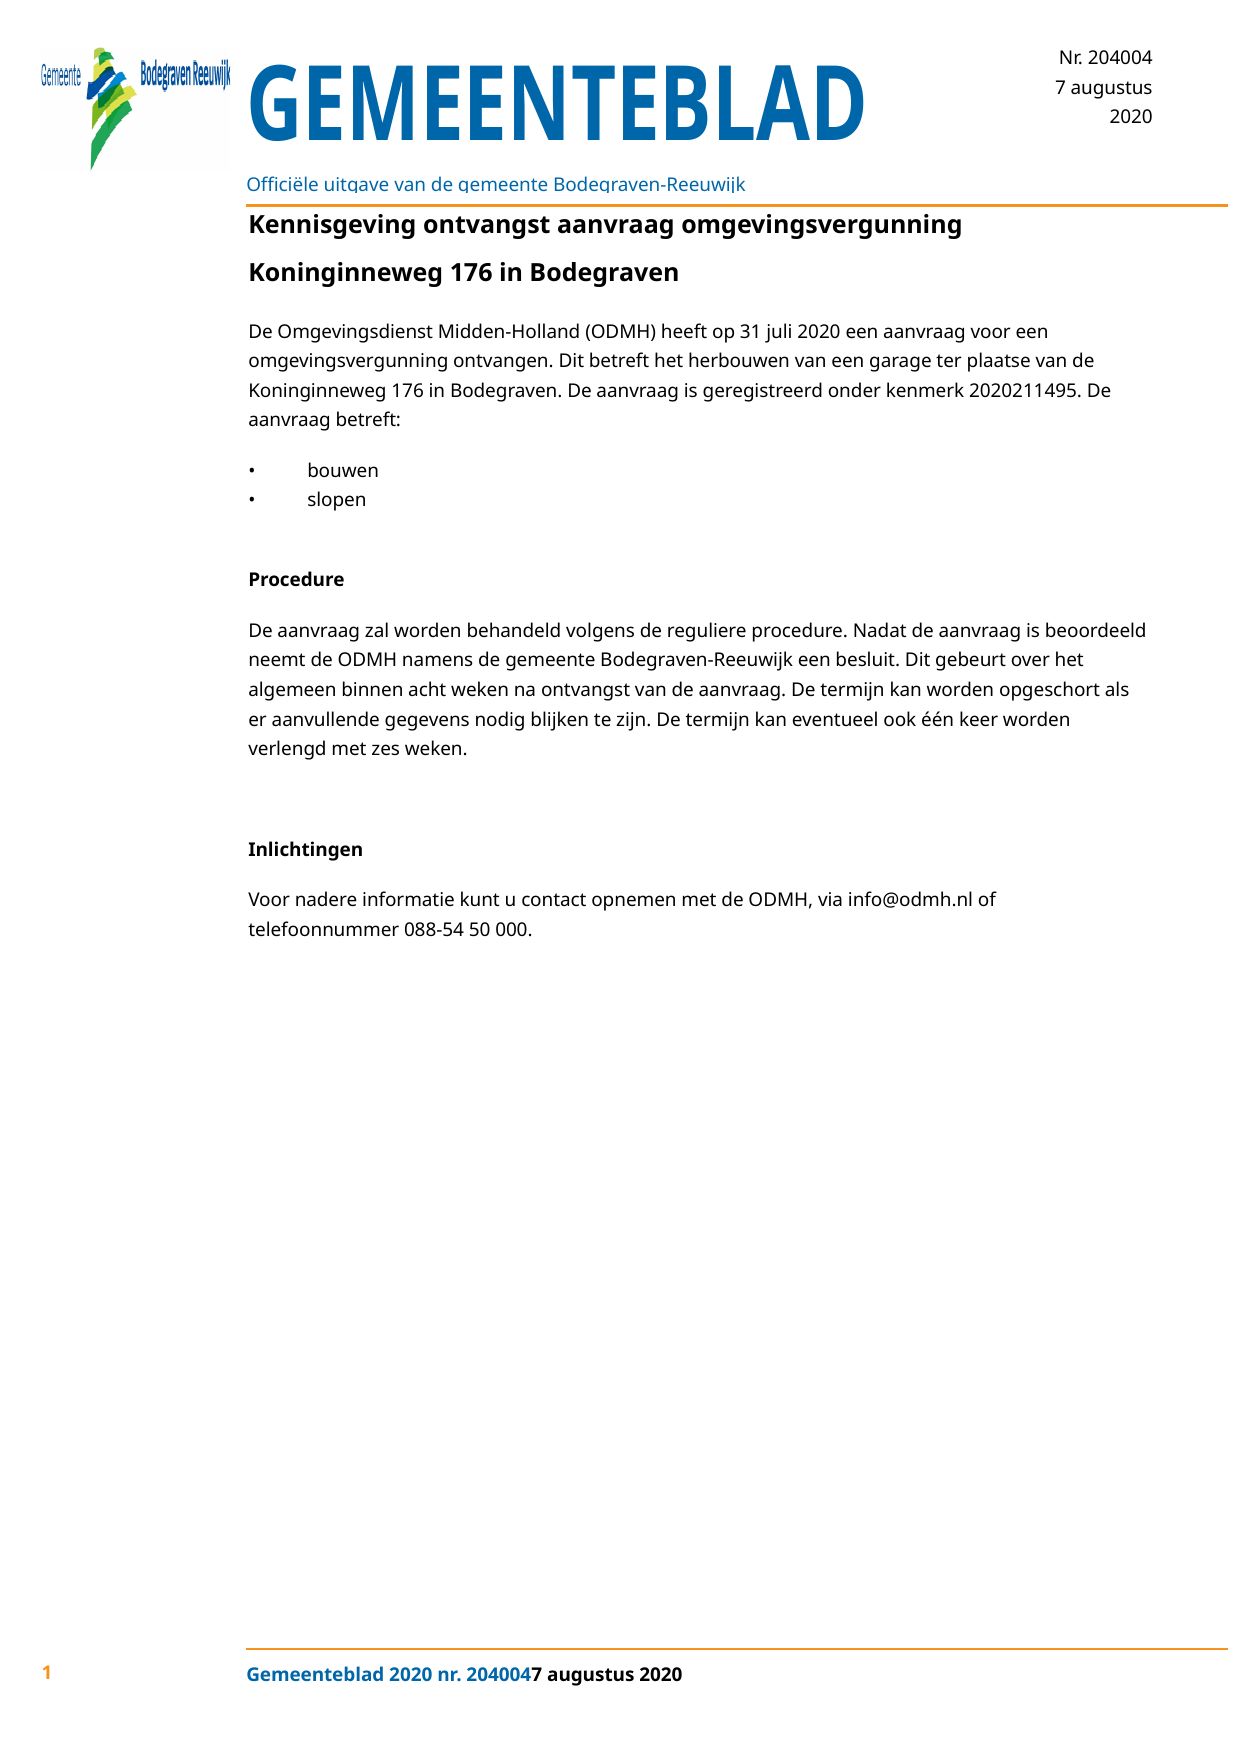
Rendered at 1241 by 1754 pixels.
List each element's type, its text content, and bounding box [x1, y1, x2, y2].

text Kennisgeving ontvangst aanvraag omgevingsvergunning Koninginneweg 176 in Bodegraven [248, 207, 1152, 288]
text De aanvraag zal worden behandeld volgens de reguliere procedure. Nadat de aanvraag is beoordeeld neemt de ODMH namens de gemeente Bodegraven-Reeuwijk een besluit. Dit gebeurt over het algemeen binnen acht weken na ontvangst van de aanvraag. De termijn kan worden opgeschort als er aanvullende gegevens nodig blijken te zijn. De termijn kan eventueel ook één keer worden verlengd met zes weken. [248, 617, 1152, 761]
text Voor nadere informatie kunt u contact opnemen met de ODMH, via info@odmh.nl of telefoonnummer 088-54 50 000. [248, 887, 1152, 942]
text De Omgevingsdienst Midden-Holland (ODMH) heeft op 31 juli 2020 een aanvraag voor een omgevingsvergunning ontvangen. Dit betreft het herbouwen van een garage ter plaatse van de Koninginneweg 176 in Bodegraven. De aanvraag is geregistreerd onder kenmerk 2020211495. De aanvraag betreft: [248, 318, 1152, 432]
list slopen [248, 487, 1152, 512]
list bouwen [248, 457, 1152, 483]
text Procedure [248, 567, 1152, 592]
picture [41, 47, 231, 172]
text Inlichtingen [248, 836, 1152, 862]
